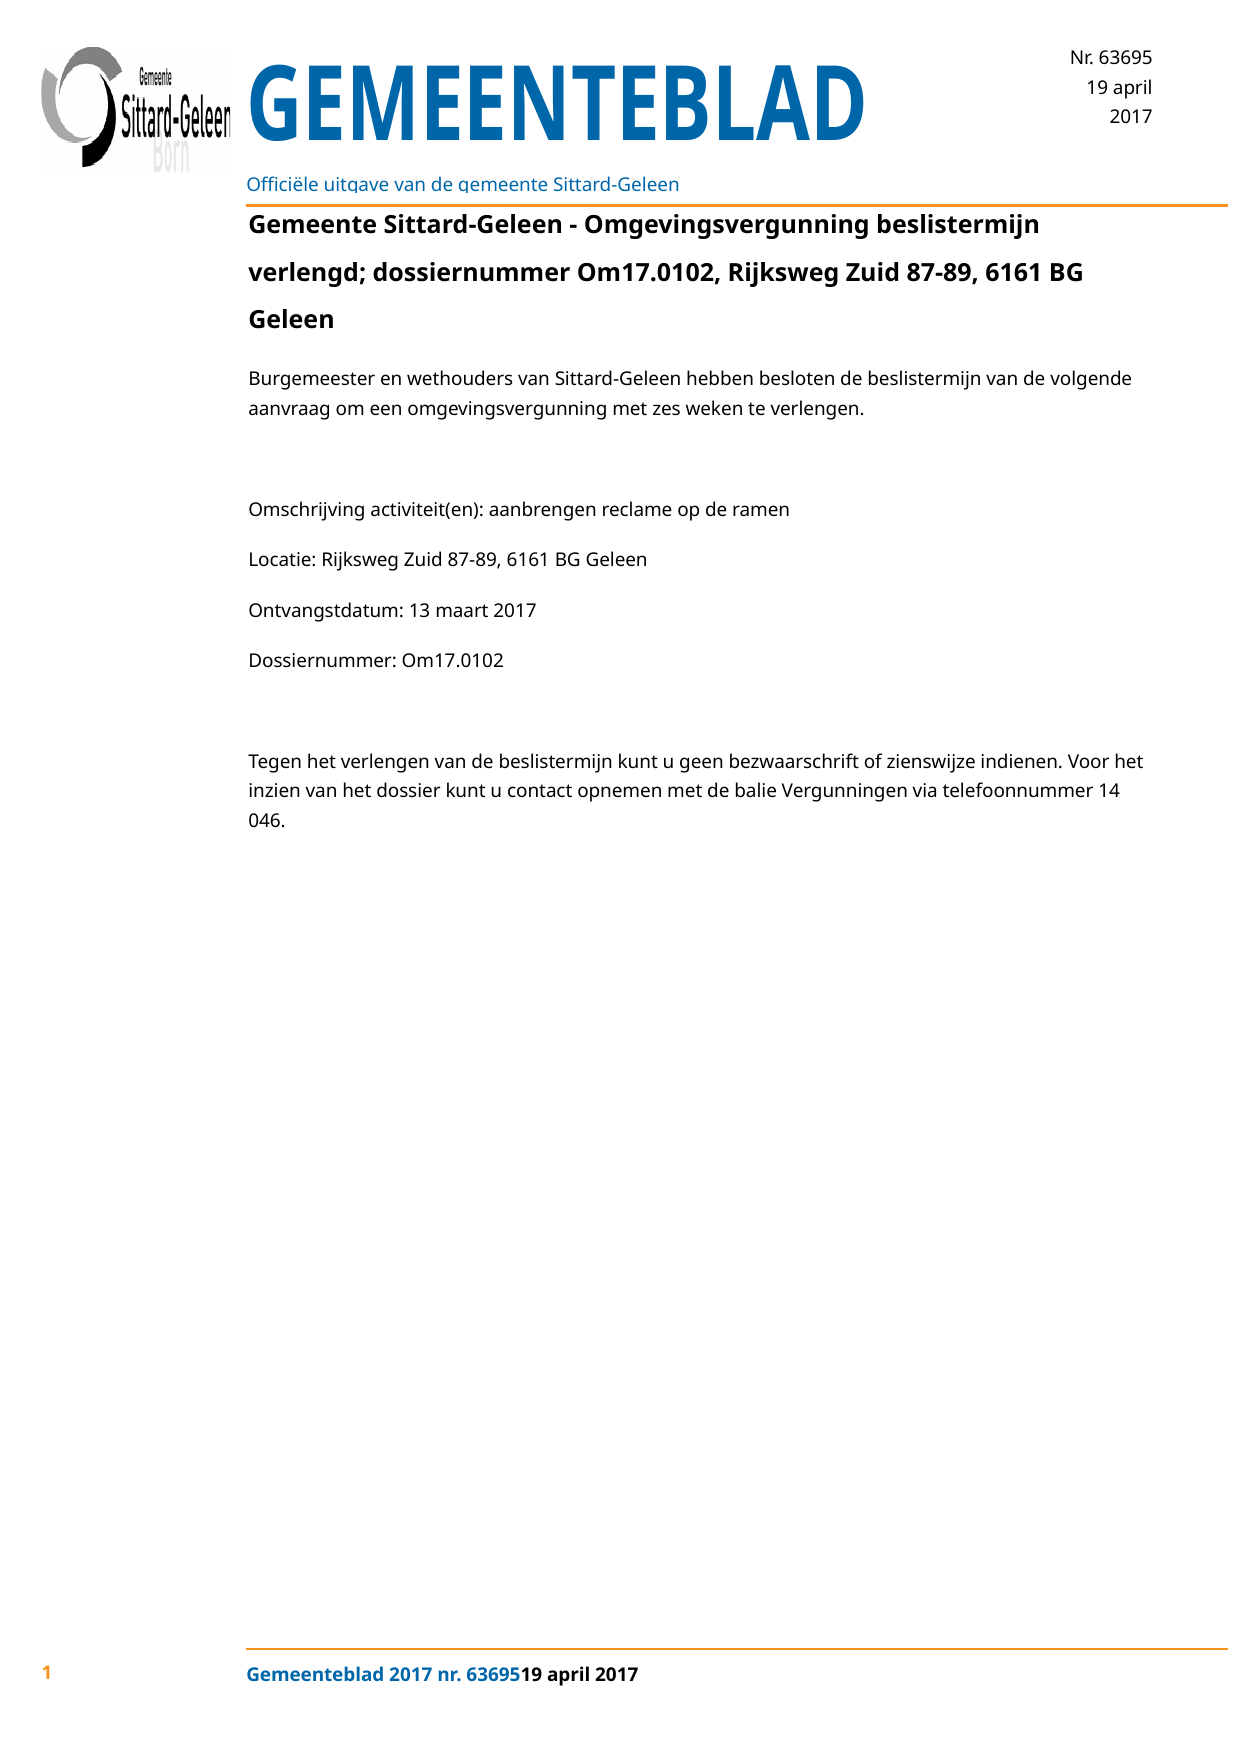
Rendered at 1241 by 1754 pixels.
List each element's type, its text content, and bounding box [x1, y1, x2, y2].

text Burgemeester en wethouders van Sittard-Geleen hebben besloten de beslistermijn van de volgende aanvraag om een omgevingsvergunning met zes weken te verlengen. [248, 366, 1152, 421]
text Ontvangstdatum: 13 maart 2017 [248, 597, 1152, 622]
text Dossiernummer: Om17.0102 [248, 647, 1152, 673]
picture [41, 47, 231, 172]
text Tegen het verlengen van de beslistermijn kunt u geen bezwaarschrift of zienswijze indienen. Voor het inzien van het dossier kunt u contact opnemen met de balie Vergunningen via telefoonnummer 14 046. [248, 748, 1152, 833]
text Omschrijving activiteit(en): aanbrengen reclame op de ramen [248, 496, 1152, 522]
text Locatie: Rijksweg Zuid 87-89, 6161 BG Geleen [248, 546, 1152, 572]
text Gemeente Sittard-Geleen - Omgevingsvergunning beslistermijn verlengd; dossiernummer Om17.0102, Rijksweg Zuid 87-89, 6161 BG Geleen [248, 207, 1152, 336]
